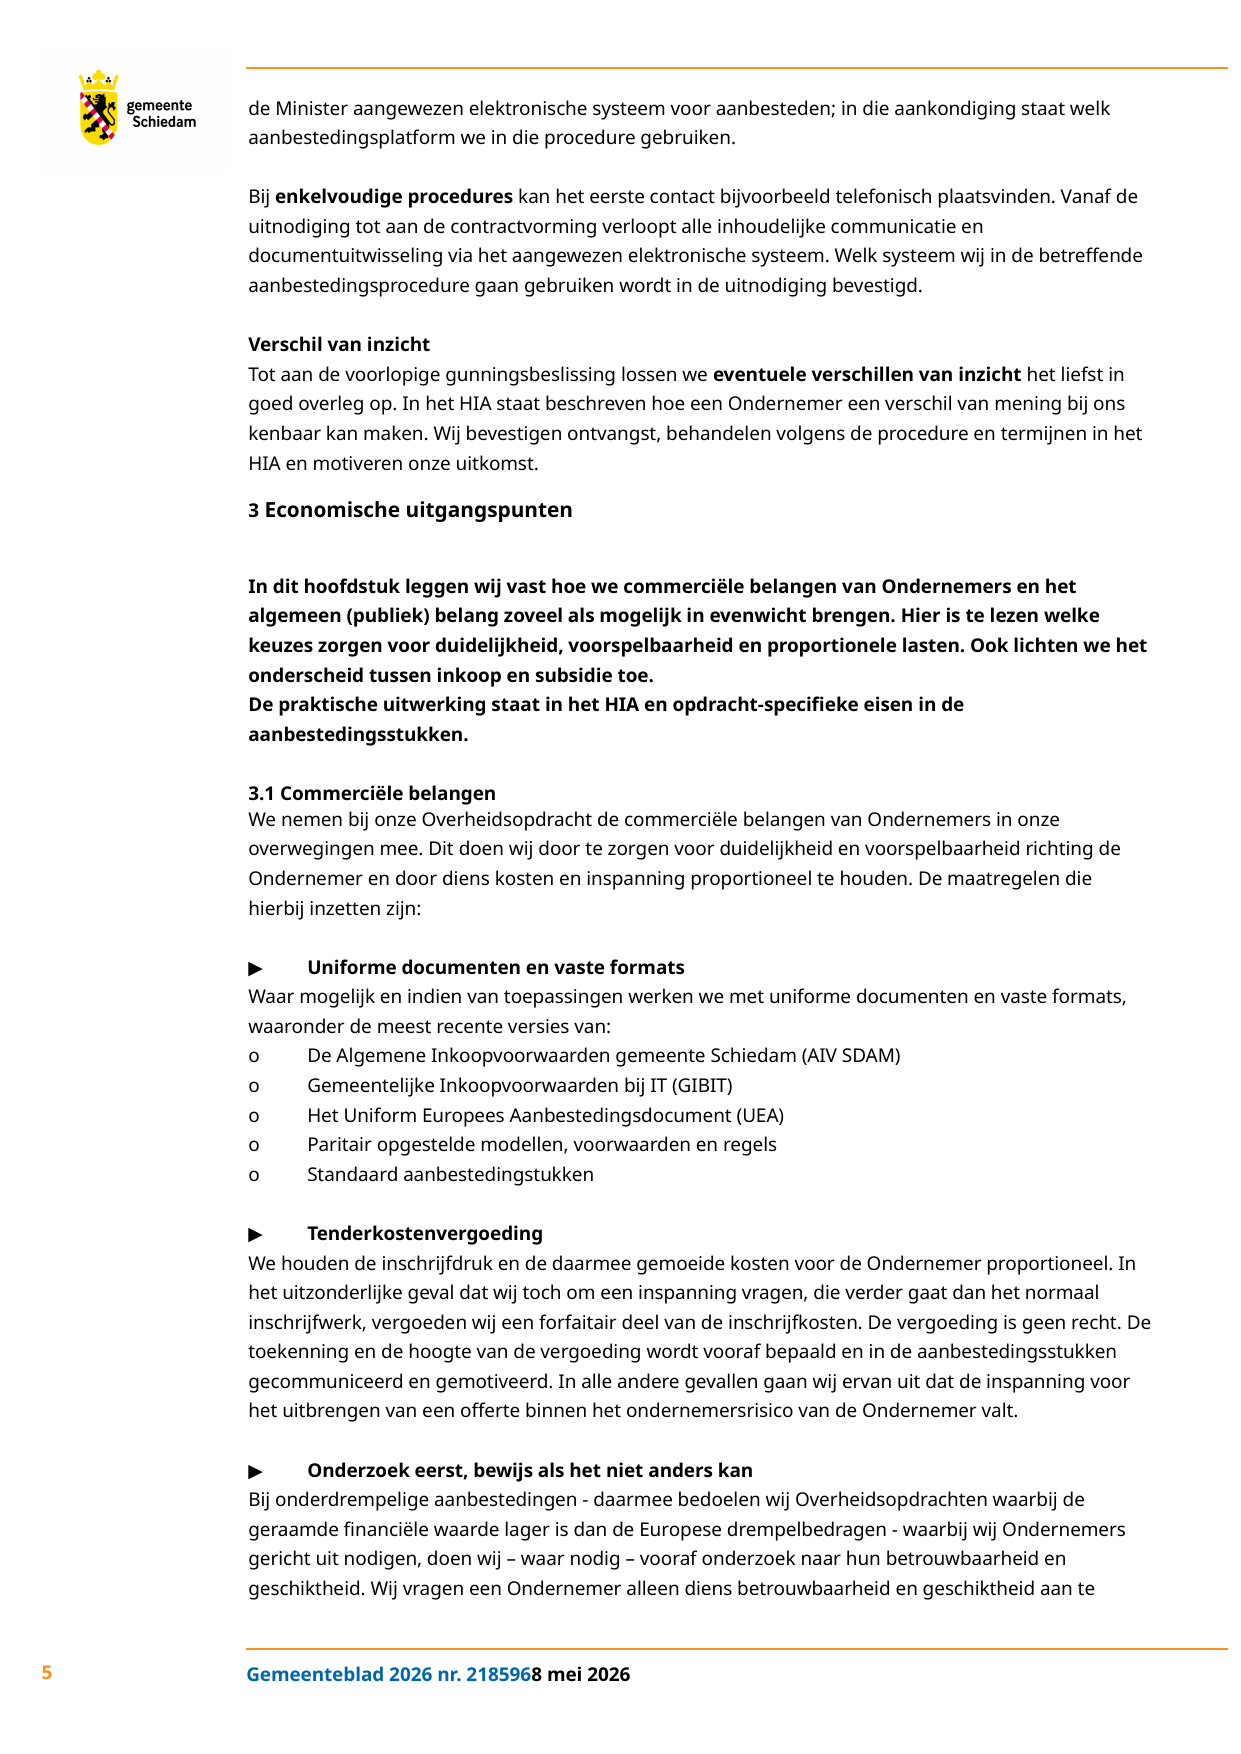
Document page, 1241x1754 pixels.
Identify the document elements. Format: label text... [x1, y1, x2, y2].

text Tot aan de voorlopige gunningsbeslissing lossen we eventuele verschillen van inzicht het liefst in goed overleg op. In het HIA staat beschreven hoe een Ondernemer een verschil van mening bij ons kenbaar kan maken. Wij bevestigen ontvangst, behandelen volgens de procedure en termijnen in het HIA en motiveren onze uitkomst. [248, 361, 1152, 476]
text Bij enkelvoudige procedures kan het eerste contact bijvoorbeeld telefonisch plaatsvinden. Vanaf de uitnodiging tot aan de contractvorming verloopt alle inhoudelijke communicatie en documentuitwisseling via het aangewezen elektronische systeem. Welk systeem wij in de betreffende aanbestedingsprocedure gaan gebruiken wordt in de uitnodiging bevestigd. [248, 183, 1152, 298]
list Standaard aanbestedingstukken [248, 1161, 1152, 1187]
picture [41, 47, 231, 172]
list Tenderkostenvergoeding [248, 1220, 1152, 1246]
list Uniforme documenten en vaste formats [248, 954, 1152, 979]
text In dit hoofdstuk leggen wij vast hoe we commerciële belangen van Ondernemers en het algemeen (publiek) belang zoveel als mogelijk in evenwicht brengen. Hier is te lezen welke keuzes zorgen voor duidelijkheid, voorspelbaarheid en proportionele lasten. Ook lichten we het onderscheid tussen inkoop en subsidie toe. [248, 573, 1152, 688]
text 3 Economische uitgangspunten [248, 495, 1152, 524]
text We nemen bij onze Overheidsopdracht de commerciële belangen van Ondernemers in onze overwegingen mee. Dit doen wij door te zorgen voor duidelijkheid en voorspelbaarheid richting de Ondernemer en door diens kosten en inspanning proportioneel te houden. De maatregelen die hierbij inzetten zijn: [248, 806, 1152, 920]
text Verschil van inzicht [248, 331, 1152, 357]
list De Algemene Inkoopvoorwaarden gemeente Schiedam (AIV SDAM) [248, 1043, 1152, 1068]
list Het Uniform Europees Aanbestedingsdocument (UEA) [248, 1102, 1152, 1127]
list Onderzoek eerst, bewijs als het niet anders kan [248, 1457, 1152, 1482]
text De praktische uitwerking staat in het HIA en opdracht-specifieke eisen in de aanbestedingsstukken. [248, 691, 1152, 747]
text de Minister aangewezen elektronische systeem voor aanbesteden; in die aankondiging staat welk aanbestedingsplatform we in die procedure gebruiken. [248, 95, 1152, 150]
text Waar mogelijk en indien van toepassingen werken we met uniforme documenten en vaste formats, waaronder de meest recente versies van: [248, 983, 1152, 1039]
text 3.1 Commerciële belangen [248, 780, 1152, 806]
list Paritair opgestelde modellen, voorwaarden en regels [248, 1131, 1152, 1157]
list Gemeentelijke Inkoopvoorwaarden bij IT (GIBIT) [248, 1072, 1152, 1098]
text Bij onderdrempelige aanbestedingen - daarmee bedoelen wij Overheidsopdrachten waarbij de geraamde financiële waarde lager is dan de Europese drempelbedragen - waarbij wij Ondernemers gericht uit nodigen, doen wij – waar nodig – vooraf onderzoek naar hun betrouwbaarheid en geschiktheid. Wij vragen een Ondernemer alleen diens betrouwbaarheid en geschiktheid aan te [248, 1486, 1152, 1601]
text We houden de inschrijfdruk en de daarmee gemoeide kosten voor de Ondernemer proportioneel. In het uitzonderlijke geval dat wij toch om een inspanning vragen, die verder gaat dan het normaal inschrijfwerk, vergoeden wij een forfaitair deel van de inschrijfkosten. De vergoeding is geen recht. De toekenning en de hoogte van de vergoeding wordt vooraf bepaald en in de aanbestedingsstukken gecommuniceerd en gemotiveerd. In alle andere gevallen gaan wij ervan uit dat de inspanning voor het uitbrengen van een offerte binnen het ondernemersrisico van de Ondernemer valt. [248, 1250, 1152, 1423]
